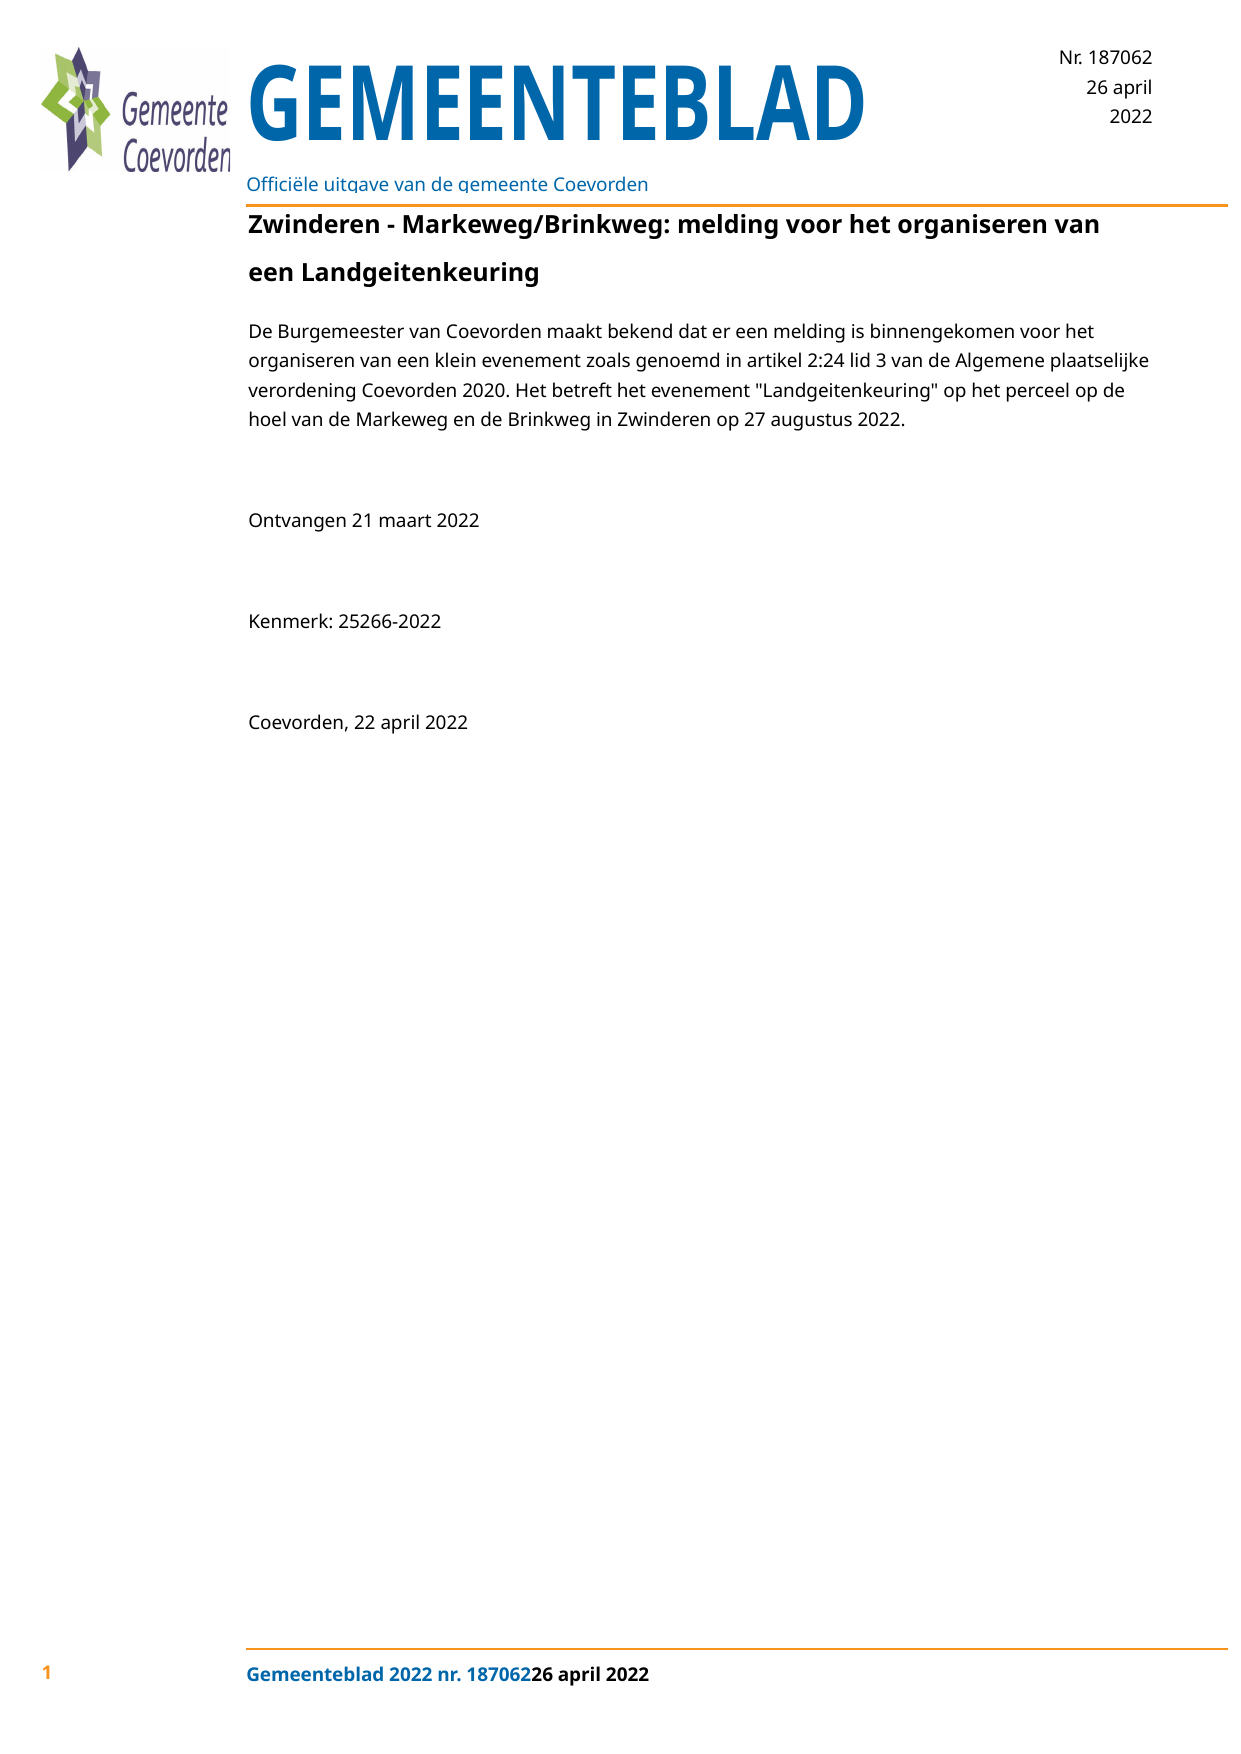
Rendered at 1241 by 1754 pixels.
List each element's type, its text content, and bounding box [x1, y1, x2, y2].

text De Burgemeester van Coevorden maakt bekend dat er een melding is binnengekomen voor het organiseren van een klein evenement zoals genoemd in artikel 2:24 lid 3 van de Algemene plaatselijke verordening Coevorden 2020. Het betreft het evenement "Landgeitenkeuring" op het perceel op de hoel van de Markeweg en de Brinkweg in Zwinderen op 27 augustus 2022. [248, 318, 1152, 432]
text Coevorden, 22 april 2022 [248, 709, 1152, 735]
text Ontvangen 21 maart 2022 [248, 507, 1152, 533]
picture [41, 47, 231, 172]
text Kenmerk: 25266-2022 [248, 608, 1152, 634]
text Zwinderen - Markeweg/Brinkweg: melding voor het organiseren van een Landgeitenkeuring [248, 207, 1152, 288]
